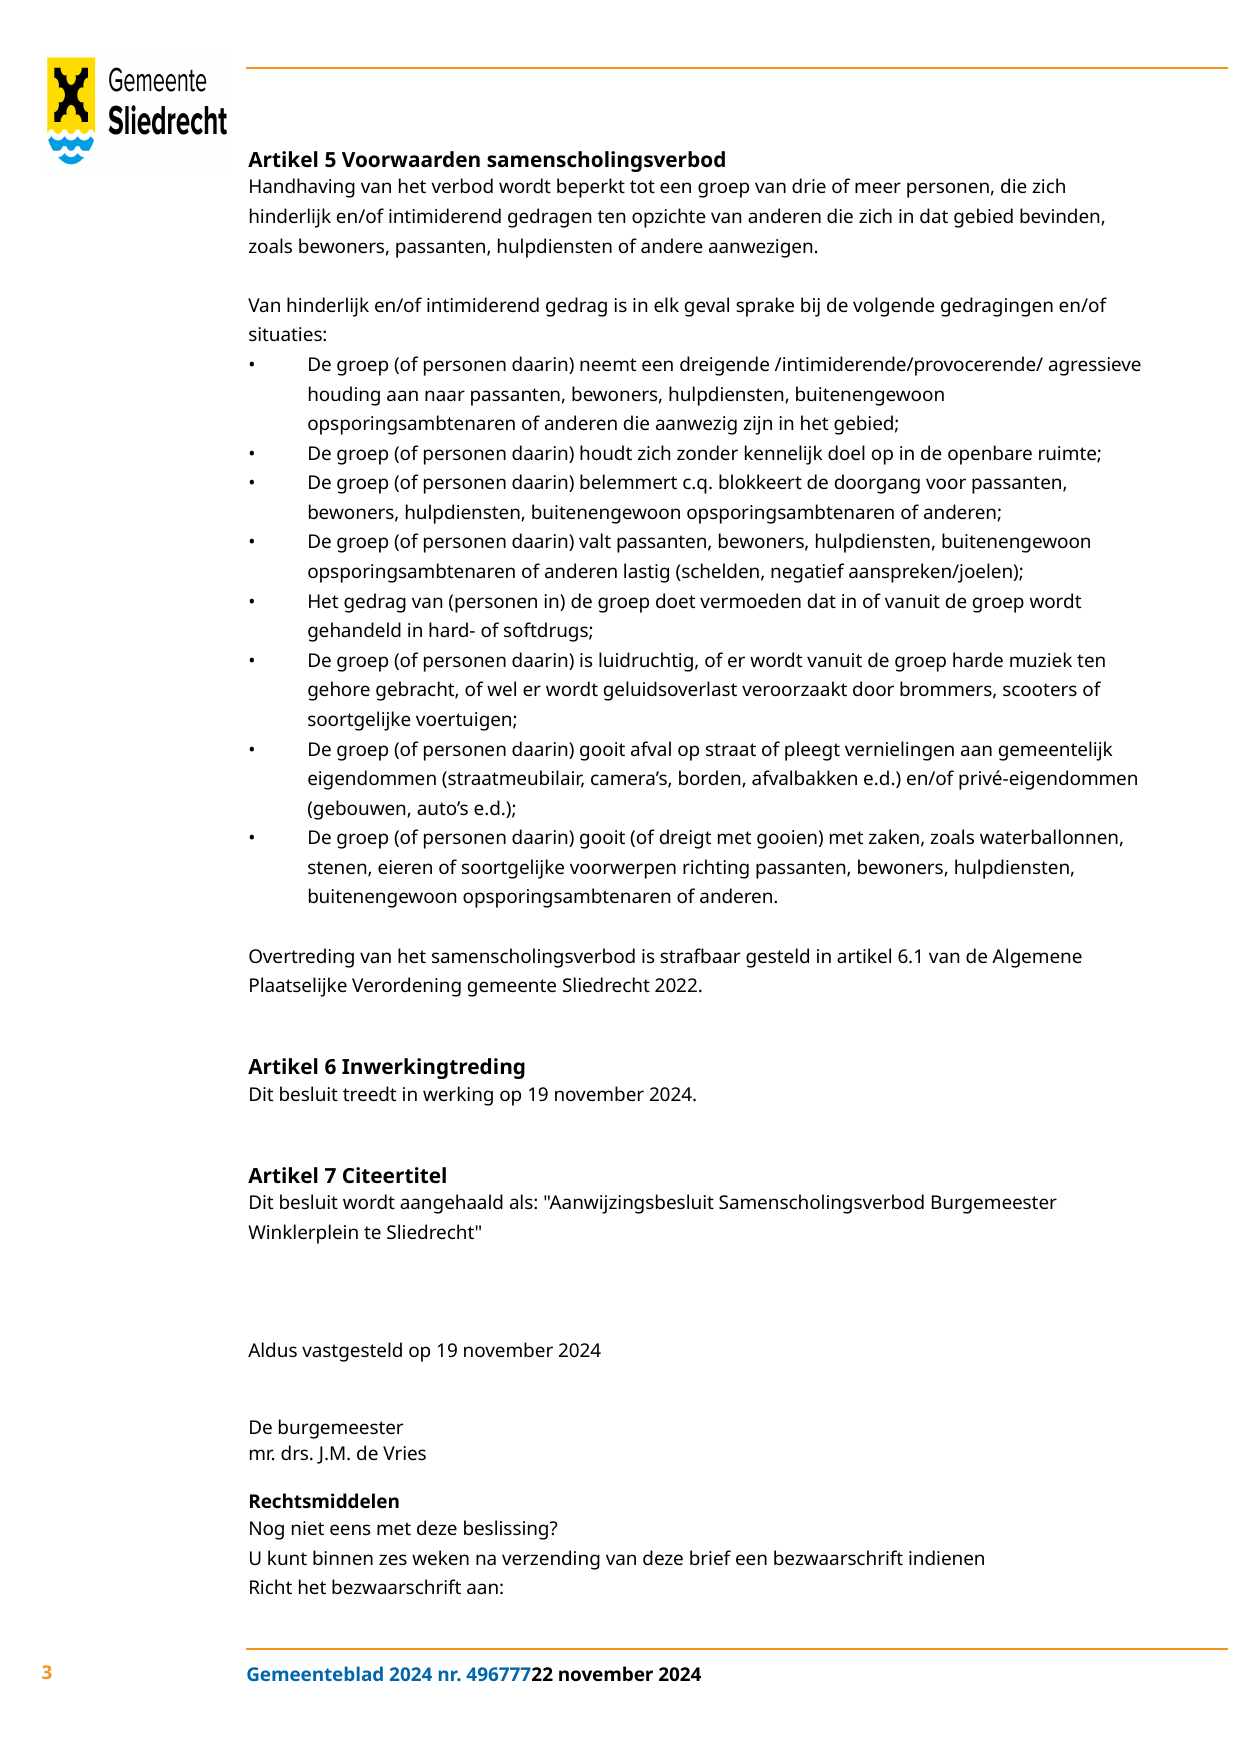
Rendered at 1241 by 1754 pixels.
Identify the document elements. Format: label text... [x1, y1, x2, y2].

text Aldus vastgesteld op 19 november 2024 [248, 1337, 1152, 1363]
list De groep (of personen daarin) neemt een dreigende /intimiderende/provocerende/ agressieve houding aan naar passanten, bewoners, hulpdiensten, buitenengewoon opsporingsambtenaren of anderen die aanwezig zijn in het gebied; [248, 351, 1152, 436]
text Richt het bezwaarschrift aan: [248, 1574, 1152, 1600]
list De groep (of personen daarin) is luidruchtig, of er wordt vanuit de groep harde muziek ten gehore gebracht, of wel er wordt geluidsoverlast veroorzaakt door brommers, scooters of soortgelijke voertuigen; [248, 647, 1152, 732]
text Artikel 5 Voorwaarden samenscholingsverbod [248, 145, 1152, 174]
list De groep (of personen daarin) gooit afval op straat of pleegt vernielingen aan gemeentelijk eigendommen (straatmeubilair, camera’s, borden, afvalbakken e.d.) en/of privé-eigendommen (gebouwen, auto’s e.d.); [248, 736, 1152, 821]
text U kunt binnen zes weken na verzending van deze brief een bezwaarschrift indienen [248, 1545, 1152, 1570]
text Rechtsmiddelen [248, 1487, 1152, 1515]
text Dit besluit treedt in werking op 19 november 2024. [248, 1081, 1152, 1107]
text Artikel 7 Citeertitel [248, 1161, 1152, 1189]
list De groep (of personen daarin) valt passanten, bewoners, hulpdiensten, buitenengewoon opsporingsambtenaren of anderen lastig (schelden, negatief aanspreken/joelen); [248, 529, 1152, 584]
text Overtreding van het samenscholingsverbod is strafbaar gesteld in artikel 6.1 van de Algemene Plaatselijke Verordening gemeente Sliedrecht 2022. [248, 943, 1152, 998]
list De groep (of personen daarin) houdt zich zonder kennelijk doel op in de openbare ruimte; [248, 440, 1152, 466]
text Van hinderlijk en/of intimiderend gedrag is in elk geval sprake bij de volgende gedragingen en/of situaties: [248, 292, 1152, 347]
picture [41, 47, 231, 172]
list De groep (of personen daarin) gooit (of dreigt met gooien) met zaken, zoals waterballonnen, stenen, eieren of soortgelijke voorwerpen richting passanten, bewoners, hulpdiensten, buitenengewoon opsporingsambtenaren of anderen. [248, 824, 1152, 909]
text De burgemeester [248, 1414, 1152, 1440]
text Handhaving van het verbod wordt beperkt tot een groep van drie of meer personen, die zich hinderlijk en/of intimiderend gedragen ten opzichte van anderen die zich in dat gebied bevinden, zoals bewoners, passanten, hulpdiensten of andere aanwezigen. [248, 174, 1152, 258]
text mr. drs. J.M. de Vries [248, 1440, 1152, 1466]
text Dit besluit wordt aangehaald als: "Aanwijzingsbesluit Samenscholingsverbod Burgemeester Winklerplein te Sliedrecht" [248, 1189, 1152, 1244]
text Artikel 6 Inwerkingtreding [248, 1052, 1152, 1081]
list Het gedrag van (personen in) de groep doet vermoeden dat in of vanuit de groep wordt gehandeld in hard- of softdrugs; [248, 588, 1152, 643]
list De groep (of personen daarin) belemmert c.q. blokkeert de doorgang voor passanten, bewoners, hulpdiensten, buitenengewoon opsporingsambtenaren of anderen; [248, 469, 1152, 525]
text Nog niet eens met deze beslissing? [248, 1515, 1152, 1541]
